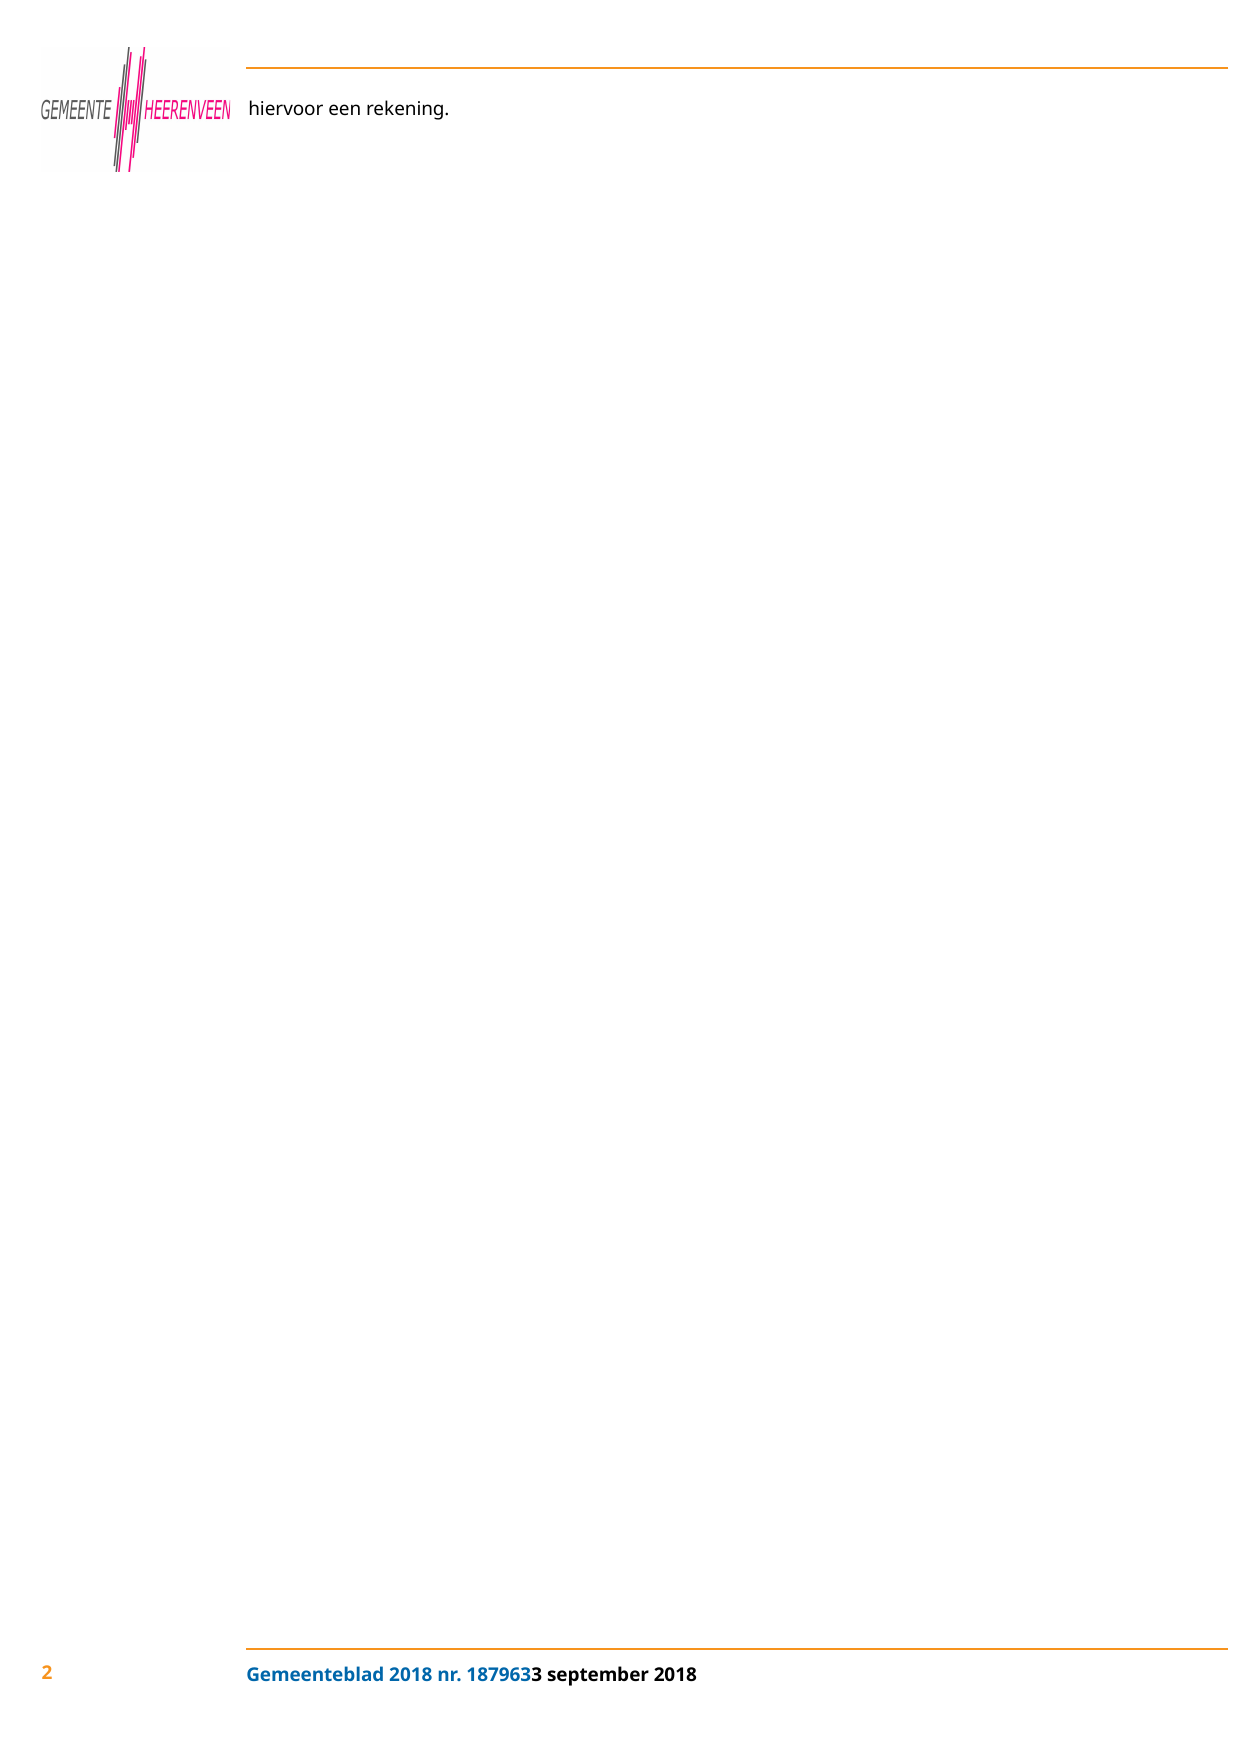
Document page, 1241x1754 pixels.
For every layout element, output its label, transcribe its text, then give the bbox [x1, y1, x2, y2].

text hiervoor een rekening. [248, 95, 1152, 121]
picture [41, 47, 231, 172]
